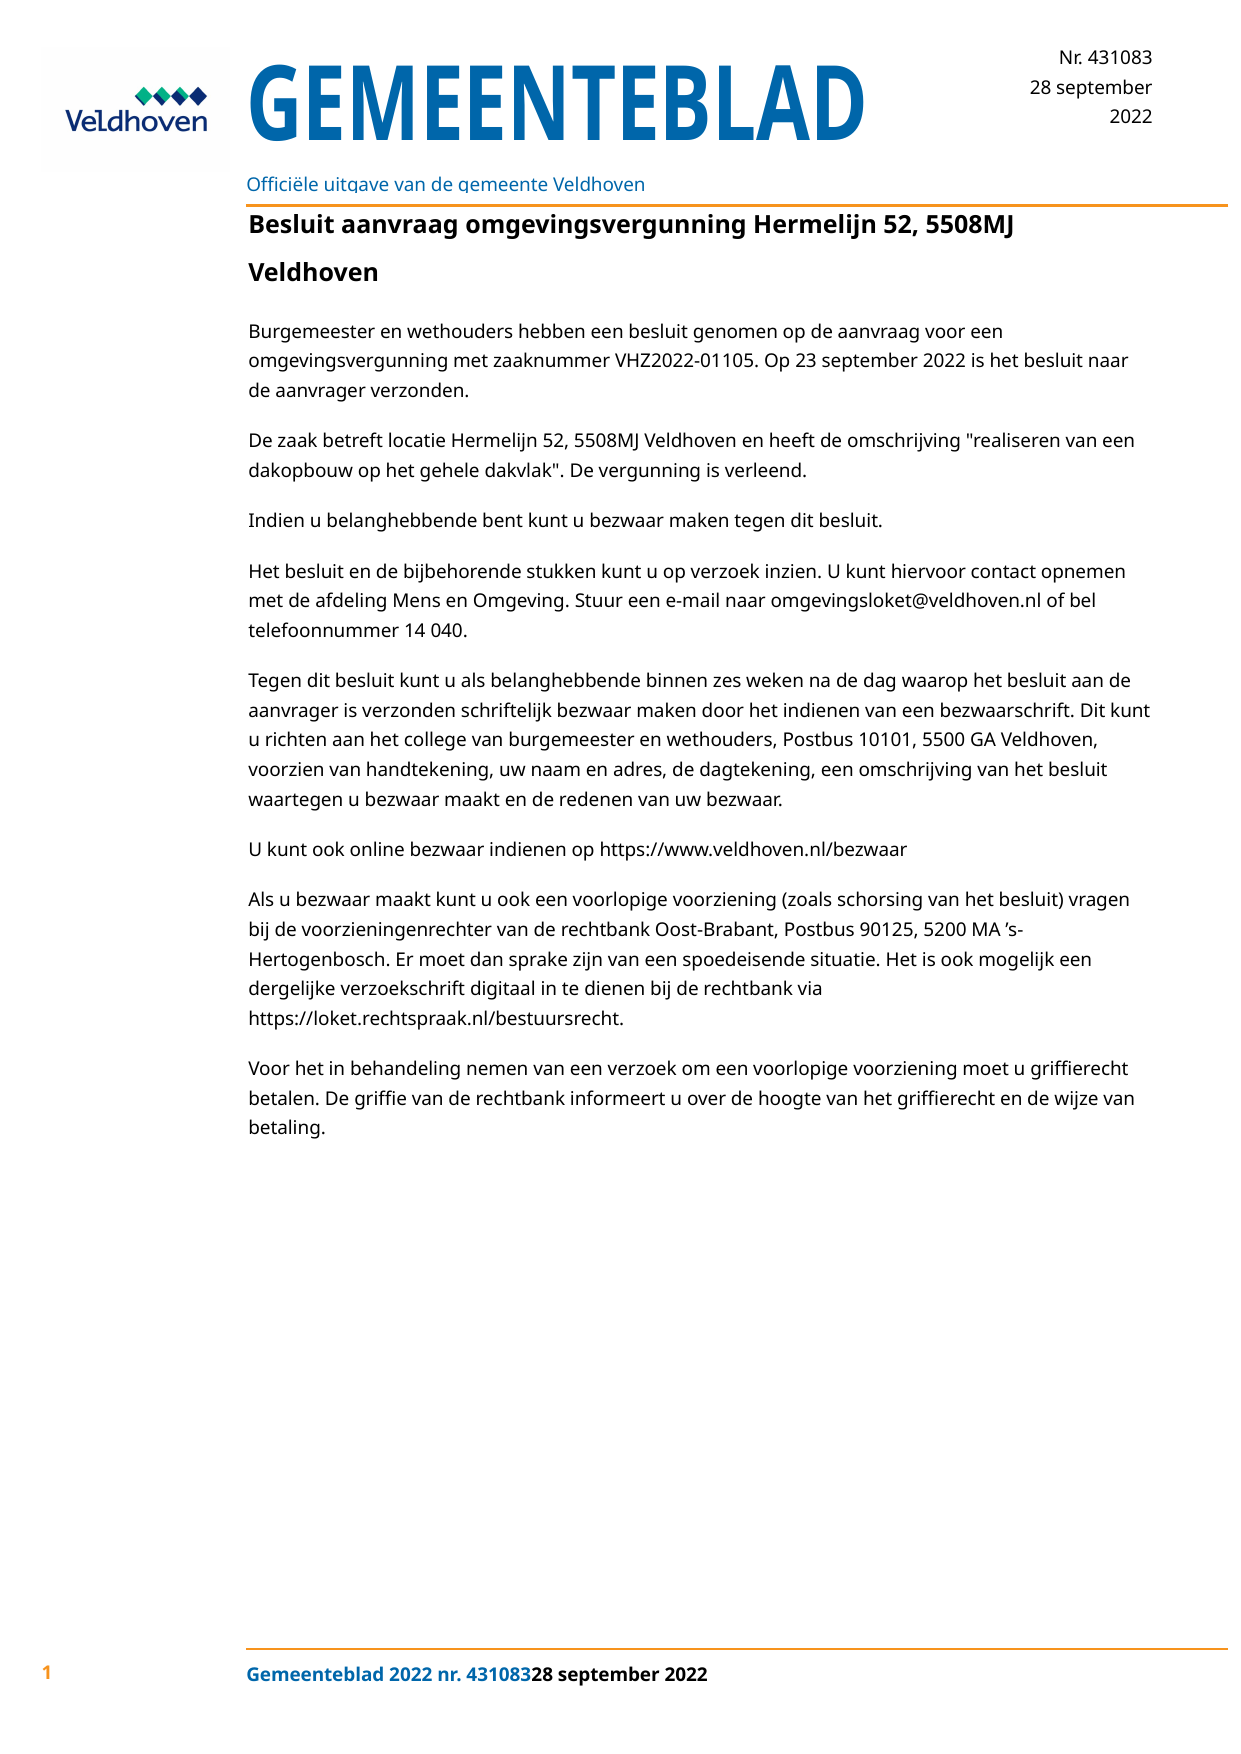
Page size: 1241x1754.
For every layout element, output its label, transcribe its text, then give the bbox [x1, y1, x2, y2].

text Indien u belanghebbende bent kunt u bezwaar maken tegen dit besluit. [248, 507, 1152, 533]
text Voor het in behandeling nemen van een verzoek om een voorlopige voorziening moet u griffierecht betalen. De griffie van de rechtbank informeert u over de hoogte van het griffierecht en de wijze van betaling. [248, 1055, 1152, 1140]
text U kunt ook online bezwaar indienen op https://www.veldhoven.nl/bezwaar [248, 836, 1152, 862]
text Het besluit en de bijbehorende stukken kunt u op verzoek inzien. U kunt hiervoor contact opnemen met de afdeling Mens en Omgeving. Stuur een e-mail naar omgevingsloket@veldhoven.nl of bel telefoonnummer 14 040. [248, 558, 1152, 643]
text Als u bezwaar maakt kunt u ook een voorlopige voorziening (zoals schorsing van het besluit) vragen bij de voorzieningenrechter van de rechtbank Oost-Brabant, Postbus 90125, 5200 MA ’s-Hertogenbosch. Er moet dan sprake zijn van een spoedeisende situatie. Het is ook mogelijk een dergelijke verzoekschrift digitaal in te dienen bij de rechtbank via https://loket.rechtspraak.nl/bestuursrecht. [248, 887, 1152, 1031]
text Besluit aanvraag omgevingsvergunning Hermelijn 52, 5508MJ Veldhoven [248, 207, 1152, 288]
picture [41, 47, 231, 172]
text De zaak betreft locatie Hermelijn 52, 5508MJ Veldhoven en heeft de omschrijving "realiseren van een dakopbouw op het gehele dakvlak". De vergunning is verleend. [248, 427, 1152, 483]
text Tegen dit besluit kunt u als belanghebbende binnen zes weken na de dag waarop het besluit aan de aanvrager is verzonden schriftelijk bezwaar maken door het indienen van een bezwaarschrift. Dit kunt u richten aan het college van burgemeester en wethouders, Postbus 10101, 5500 GA Veldhoven, voorzien van handtekening, uw naam en adres, de dagtekening, een omschrijving van het besluit waartegen u bezwaar maakt en de redenen van uw bezwaar. [248, 667, 1152, 812]
text Burgemeester en wethouders hebben een besluit genomen op de aanvraag voor een omgevingsvergunning met zaaknummer VHZ2022-01105. Op 23 september 2022 is het besluit naar de aanvrager verzonden. [248, 318, 1152, 403]
